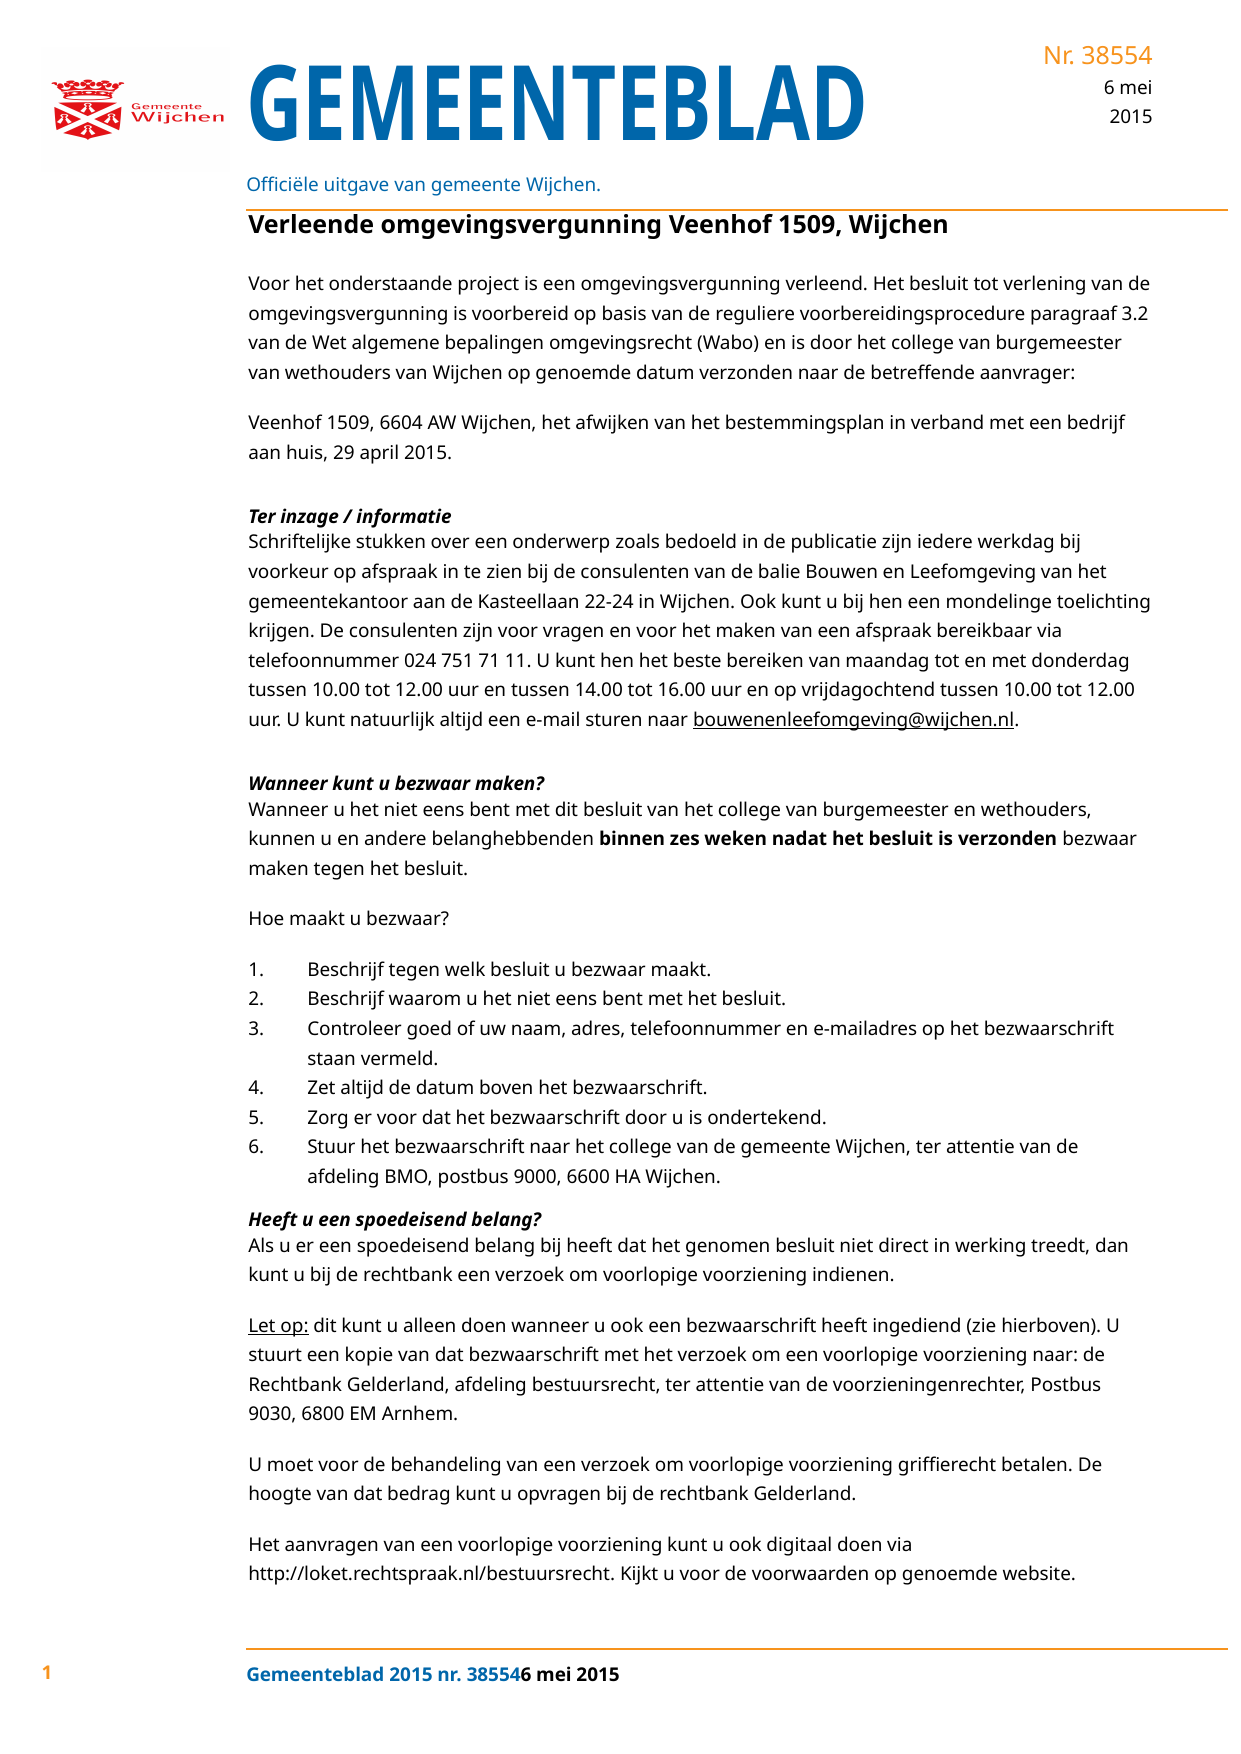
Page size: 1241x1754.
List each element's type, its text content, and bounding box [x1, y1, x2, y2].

text Wanneer kunt u bezwaar maken? [248, 770, 1152, 796]
text Hoe maakt u bezwaar? [248, 906, 1152, 931]
text Veenhof 1509, 6604 AW Wijchen, het afwijken van het bestemmingsplan in verband met een bedrijf aan huis, 29 april 2015. [248, 409, 1152, 465]
text Als u er een spoedeisend belang bij heeft dat het genomen besluit niet direct in werking treedt, dan kunt u bij de rechtbank een verzoek om voorlopige voorziening indienen. [248, 1232, 1152, 1287]
list Beschrijf waarom u het niet eens bent met het besluit. [248, 986, 1152, 1011]
text Wanneer u het niet eens bent met dit besluit van het college van burgemeester en wethouders, kunnen u en andere belanghebbenden binnen zes weken nadat het besluit is verzonden bezwaar maken tegen het besluit. [248, 796, 1152, 881]
text Verleende omgevingsvergunning Veenhof 1509, Wijchen [248, 211, 1152, 241]
list Controleer goed of uw naam, adres, telefoonnummer en e-mailadres op het bezwaarschrift staan vermeld. [248, 1015, 1152, 1070]
text U moet voor de behandeling van een verzoek om voorlopige voorziening griffierecht betalen. De hoogte van dat bedrag kunt u opvragen bij de rechtbank Gelderland. [248, 1451, 1152, 1506]
list Beschrijf tegen welk besluit u bezwaar maakt. [248, 956, 1152, 982]
list Zorg er voor dat het bezwaarschrift door u is ondertekend. [248, 1104, 1152, 1129]
text Het aanvragen van een voorlopige voorziening kunt u ook digitaal doen via http://loket.rechtspraak.nl/bestuursrecht. Kijkt u voor de voorwaarden op genoemde website. [248, 1531, 1152, 1586]
text Schriftelijke stukken over een onderwerp zoals bedoeld in de publicatie zijn iedere werkdag bij voorkeur op afspraak in te zien bij de consulenten van de balie Bouwen en Leefomgeving van het gemeentekantoor aan de Kasteellaan 22-24 in Wijchen. Ook kunt u bij hen een mondelinge toelichting krijgen. De consulenten zijn voor vragen en voor het maken van een afspraak bereikbaar via telefoonnummer 024 751 71 11. U kunt hen het beste bereiken van maandag tot en met donderdag tussen 10.00 tot 12.00 uur en tussen 14.00 tot 16.00 uur en op vrijdagochtend tussen 10.00 tot 12.00 uur. U kunt natuurlijk altijd een e-mail sturen naar bouwenenleefomgeving@wijchen.nl. [248, 529, 1152, 732]
picture [41, 47, 231, 172]
text Ter inzage / informatie [248, 503, 1152, 529]
list Stuur het bezwaarschrift naar het college van de gemeente Wijchen, ter attentie van de afdeling BMO, postbus 9000, 6600 HA Wijchen. [248, 1133, 1152, 1189]
text Let op: dit kunt u alleen doen wanneer u ook een bezwaarschrift heeft ingediend (zie hierboven). U stuurt een kopie van dat bezwaarschrift met het verzoek om een voorlopige voorziening naar: de Rechtbank Gelderland, afdeling bestuursrecht, ter attentie van de voorzieningenrechter, Postbus 9030, 6800 EM Arnhem. [248, 1312, 1152, 1426]
text Heeft u een spoedeisend belang? [248, 1206, 1152, 1232]
text Voor het onderstaande project is een omgevingsvergunning verleend. Het besluit tot verlening van de omgevingsvergunning is voorbereid op basis van de reguliere voorbereidingsprocedure paragraaf 3.2 van de Wet algemene bepalingen omgevingsrecht (Wabo) en is door het college van burgemeester van wethouders van Wijchen op genoemde datum verzonden naar de betreffende aanvrager: [248, 270, 1152, 385]
list Zet altijd de datum boven het bezwaarschrift. [248, 1074, 1152, 1100]
